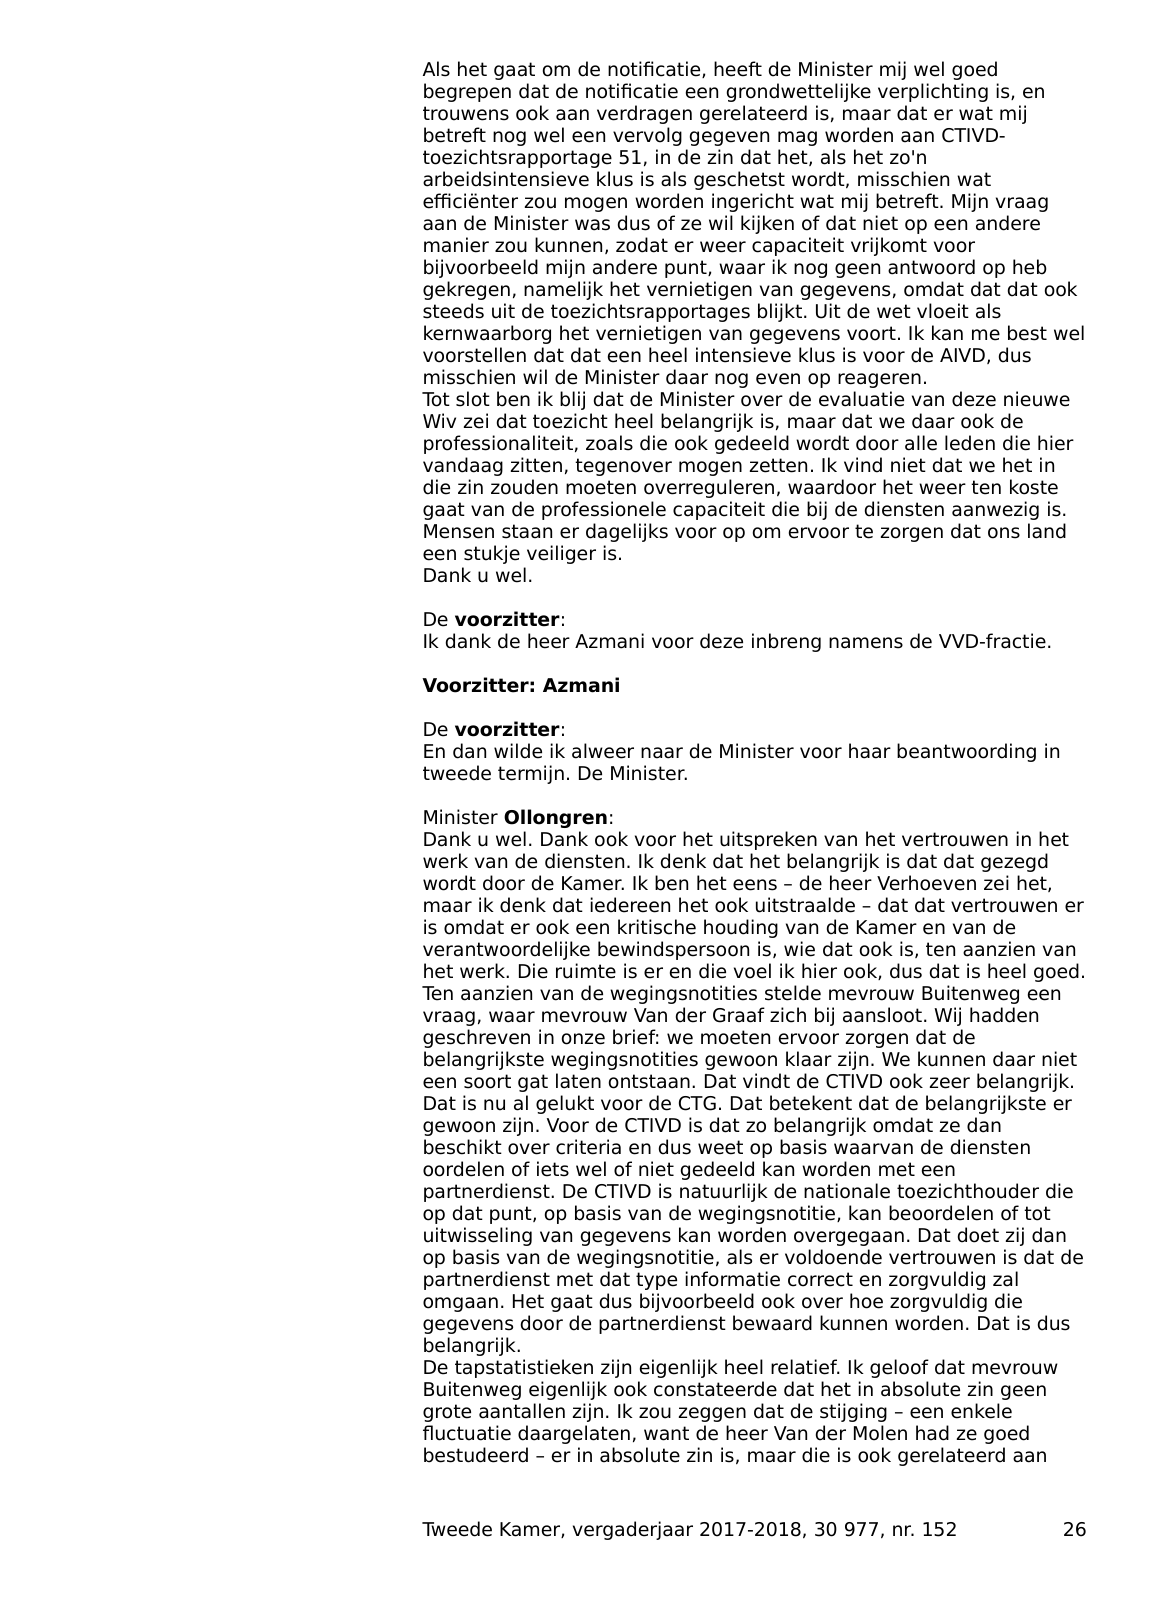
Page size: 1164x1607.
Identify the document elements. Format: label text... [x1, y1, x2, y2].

text En dan wilde ik alweer naar de Minister voor haar beantwoording in tweede termijn. De Minister. [422, 741, 1087, 785]
text Als het gaat om de notificatie, heeft de Minister mij wel goed begrepen dat de notificatie een grondwettelijke verplichting is, en trouwens ook aan verdragen gerelateerd is, maar dat er wat mij betreft nog wel een vervolg gegeven mag worden aan CTIVD-toezichtsrapportage 51, in de zin dat het, als het zo'n arbeidsintensieve klus is als geschetst wordt, misschien wat efficiënter zou mogen worden ingericht wat mij betreft. Mijn vraag aan de Minister was dus of ze wil kijken of dat niet op een andere manier zou kunnen, zodat er weer capaciteit vrijkomt voor bijvoorbeeld mijn andere punt, waar ik nog geen antwoord op heb gekregen, namelijk het vernietigen van gegevens, omdat dat dat ook steeds uit de toezichtsrapportages blijkt. Uit de wet vloeit als kernwaarborg het vernietigen van gegevens voort. Ik kan me best wel voorstellen dat dat een heel intensieve klus is voor de AIVD, dus misschien wil de Minister daar nog even op reageren. [422, 59, 1087, 389]
text Ten aanzien van de wegingsnotities stelde mevrouw Buitenweg een vraag, waar mevrouw Van der Graaf zich bij aansloot. Wij hadden geschreven in onze brief: we moeten ervoor zorgen dat de belangrijkste wegingsnotities gewoon klaar zijn. We kunnen daar niet een soort gat laten ontstaan. Dat vindt de CTIVD ook zeer belangrijk. Dat is nu al gelukt voor de CTG. Dat betekent dat de belangrijkste er gewoon zijn. Voor de CTIVD is dat zo belangrijk omdat ze dan beschikt over criteria en dus weet op basis waarvan de diensten oordelen of iets wel of niet gedeeld kan worden met een partnerdienst. De CTIVD is natuurlijk de nationale toezichthouder die op dat punt, op basis van de wegingsnotitie, kan beoordelen of tot uitwisseling van gegevens kan worden overgegaan. Dat doet zij dan op basis van de wegingsnotitie, als er voldoende vertrouwen is dat de partnerdienst met dat type informatie correct en zorgvuldig zal omgaan. Het gaat dus bijvoorbeeld ook over hoe zorgvuldig die gegevens door de partnerdienst bewaard kunnen worden. Dat is dus belangrijk. [422, 983, 1087, 1357]
text Minister Ollongren: [422, 807, 1087, 829]
text Voorzitter: Azmani [422, 675, 1087, 697]
text De voorzitter: [422, 609, 1087, 631]
text De tapstatistieken zijn eigenlijk heel relatief. Ik geloof dat mevrouw Buitenweg eigenlijk ook constateerde dat het in absolute zin geen grote aantallen zijn. Ik zou zeggen dat de stijging – een enkele fluctuatie daargelaten, want de heer Van der Molen had ze goed bestudeerd – er in absolute zin is, maar die is ook gerelateerd aan [422, 1357, 1087, 1467]
text Tot slot ben ik blij dat de Minister over de evaluatie van deze nieuwe Wiv zei dat toezicht heel belangrijk is, maar dat we daar ook de professionaliteit, zoals die ook gedeeld wordt door alle leden die hier vandaag zitten, tegenover mogen zetten. Ik vind niet dat we het in die zin zouden moeten overreguleren, waardoor het weer ten koste gaat van de professionele capaciteit die bij de diensten aanwezig is. Mensen staan er dagelijks voor op om ervoor te zorgen dat ons land een stukje veiliger is. [422, 389, 1087, 564]
text Ik dank de heer Azmani voor deze inbreng namens de VVD-fractie. [422, 631, 1087, 653]
text Dank u wel. Dank ook voor het uitspreken van het vertrouwen in het werk van de diensten. Ik denk dat het belangrijk is dat dat gezegd wordt door de Kamer. Ik ben het eens – de heer Verhoeven zei het, maar ik denk dat iedereen het ook uitstraalde – dat dat vertrouwen er is omdat er ook een kritische houding van de Kamer en van de verantwoordelijke bewindspersoon is, wie dat ook is, ten aanzien van het werk. Die ruimte is er en die voel ik hier ook, dus dat is heel goed. [422, 829, 1087, 983]
text Dank u wel. [422, 564, 1087, 587]
text De voorzitter: [422, 719, 1087, 741]
